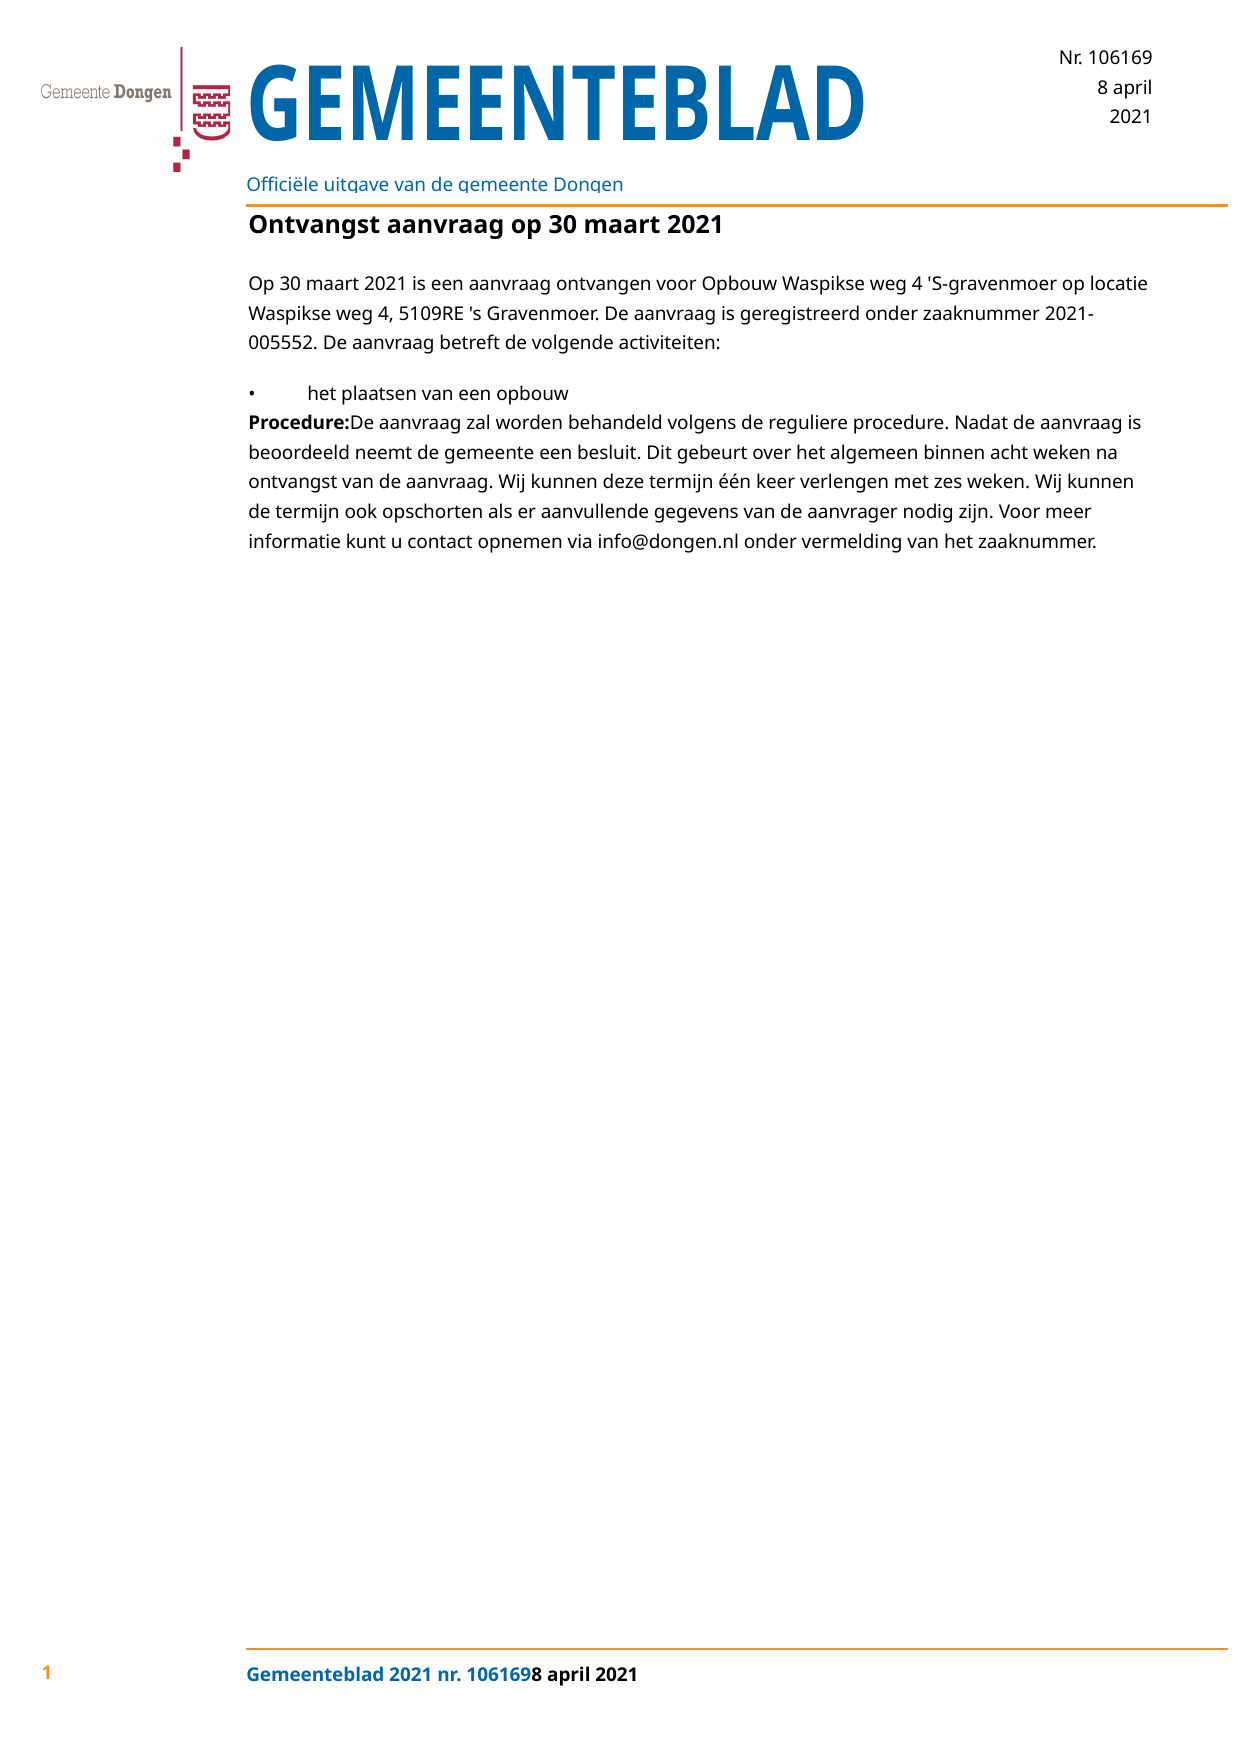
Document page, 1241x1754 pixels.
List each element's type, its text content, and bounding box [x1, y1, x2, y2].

picture [41, 47, 231, 172]
text Op 30 maart 2021 is een aanvraag ontvangen voor Opbouw Waspikse weg 4 'S-gravenmoer op locatie Waspikse weg 4, 5109RE 's Gravenmoer. De aanvraag is geregistreerd onder zaaknummer 2021-005552. De aanvraag betreft de volgende activiteiten: [248, 270, 1152, 355]
text Procedure:De aanvraag zal worden behandeld volgens de reguliere procedure. Nadat de aanvraag is beoordeeld neemt de gemeente een besluit. Dit gebeurt over het algemeen binnen acht weken na ontvangst van de aanvraag. Wij kunnen deze termijn één keer verlengen met zes weken. Wij kunnen de termijn ook opschorten als er aanvullende gegevens van de aanvrager nodig zijn. Voor meer informatie kunt u contact opnemen via info@dongen.nl onder vermelding van het zaaknummer. [248, 409, 1152, 553]
text Ontvangst aanvraag op 30 maart 2021 [248, 207, 1152, 241]
list het plaatsen van een opbouw [248, 380, 1152, 406]
